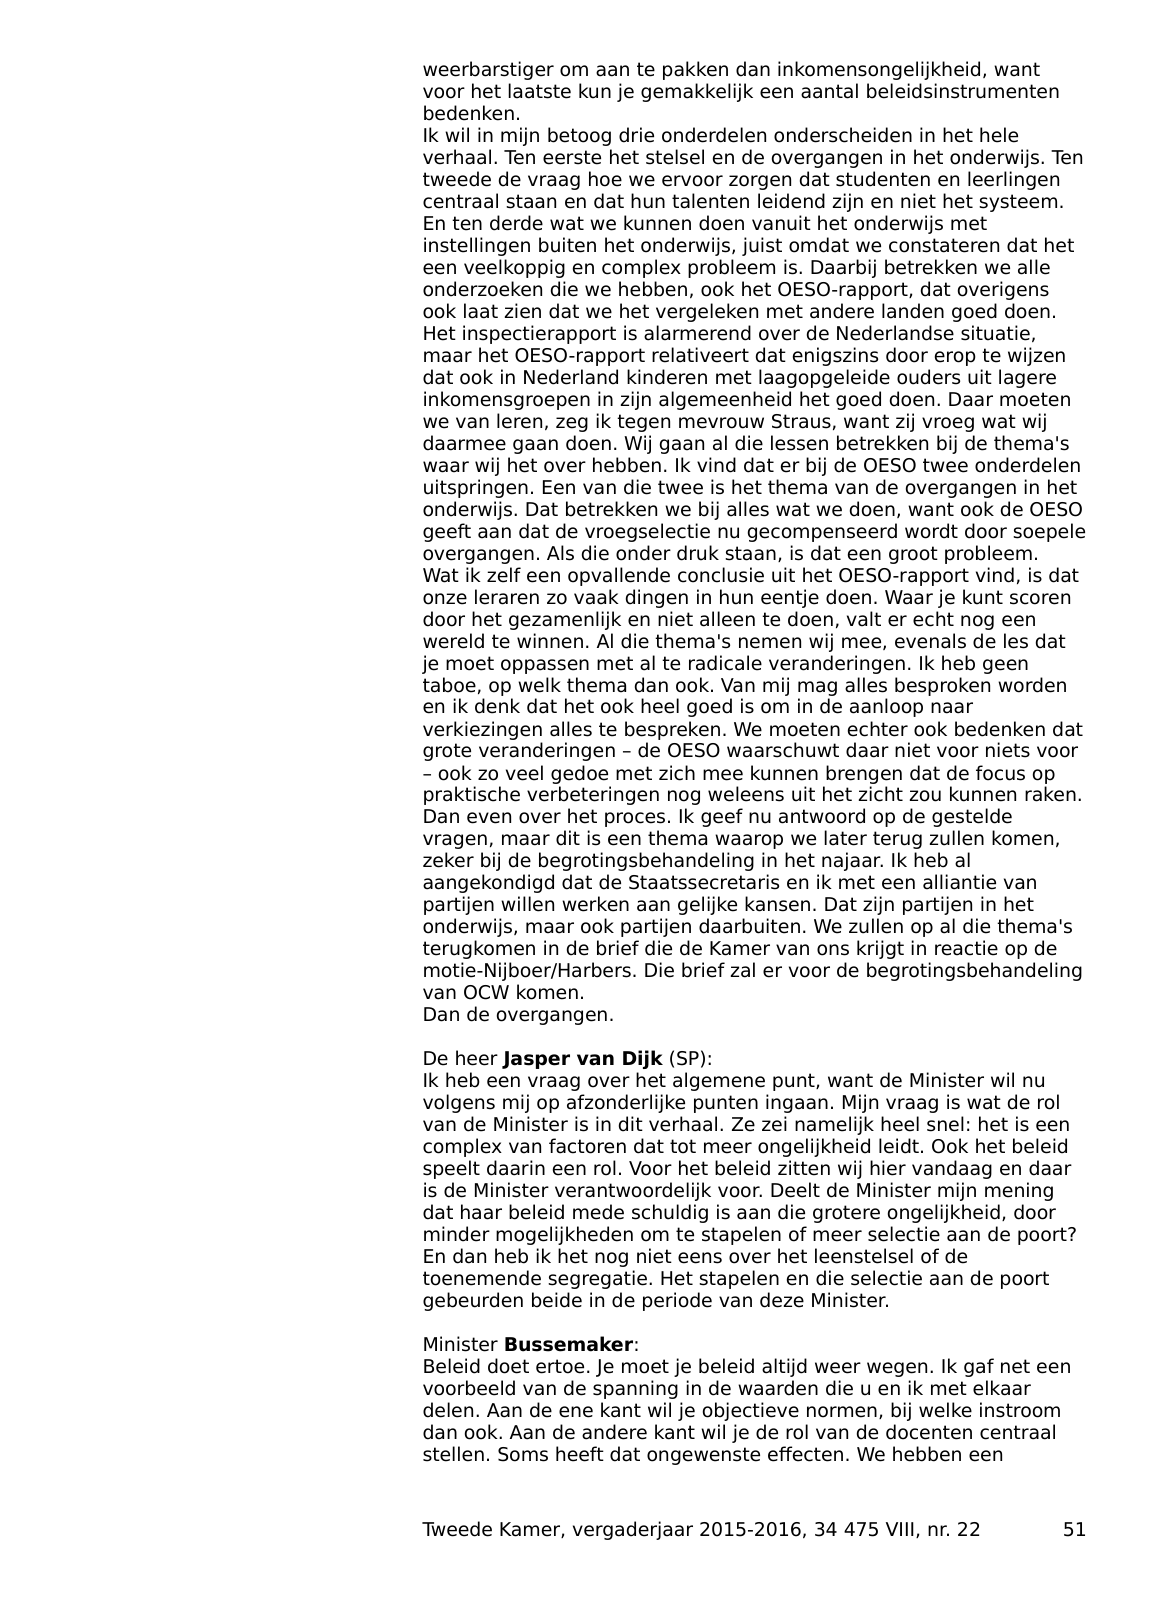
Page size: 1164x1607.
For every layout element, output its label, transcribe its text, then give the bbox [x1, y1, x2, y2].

text Wat ik zelf een opvallende conclusie uit het OESO-rapport vind, is dat onze leraren zo vaak dingen in hun eentje doen. Waar je kunt scoren door het gezamenlijk en niet alleen te doen, valt er echt nog een wereld te winnen. Al die thema's nemen wij mee, evenals de les dat je moet oppassen met al te radicale veranderingen. Ik heb geen taboe, op welk thema dan ook. Van mij mag alles besproken worden en ik denk dat het ook heel goed is om in de aanloop naar verkiezingen alles te bespreken. We moeten echter ook bedenken dat grote veranderingen – de OESO waarschuwt daar niet voor niets voor – ook zo veel gedoe met zich mee kunnen brengen dat de focus op praktische verbeteringen nog weleens uit het zicht zou kunnen raken. [422, 564, 1087, 806]
text Ik heb een vraag over het algemene punt, want de Minister wil nu volgens mij op afzonderlijke punten ingaan. Mijn vraag is wat de rol van de Minister is in dit verhaal. Ze zei namelijk heel snel: het is een complex van factoren dat tot meer ongelijkheid leidt. Ook het beleid speelt daarin een rol. Voor het beleid zitten wij hier vandaag en daar is de Minister verantwoordelijk voor. Deelt de Minister mijn mening dat haar beleid mede schuldig is aan die grotere ongelijkheid, door minder mogelijkheden om te stapelen of meer selectie aan de poort? En dan heb ik het nog niet eens over het leenstelsel of de toenemende segregatie. Het stapelen en die selectie aan de poort gebeurden beide in de periode van deze Minister. [422, 1070, 1087, 1312]
text Ik wil in mijn betoog drie onderdelen onderscheiden in het hele verhaal. Ten eerste het stelsel en de overgangen in het onderwijs. Ten tweede de vraag hoe we ervoor zorgen dat studenten en leerlingen centraal staan en dat hun talenten leidend zijn en niet het systeem. En ten derde wat we kunnen doen vanuit het onderwijs met instellingen buiten het onderwijs, juist omdat we constateren dat het een veelkoppig en complex probleem is. Daarbij betrekken we alle onderzoeken die we hebben, ook het OESO-rapport, dat overigens ook laat zien dat we het vergeleken met andere landen goed doen. [422, 125, 1087, 323]
text weerbarstiger om aan te pakken dan inkomensongelijkheid, want voor het laatste kun je gemakkelijk een aantal beleidsinstrumenten bedenken. [422, 59, 1087, 125]
text Minister Bussemaker: [422, 1334, 1087, 1356]
text De heer Jasper van Dijk (SP): [422, 1048, 1087, 1070]
text Beleid doet ertoe. Je moet je beleid altijd weer wegen. Ik gaf net een voorbeeld van de spanning in de waarden die u en ik met elkaar delen. Aan de ene kant wil je objectieve normen, bij welke instroom dan ook. Aan de andere kant wil je de rol van de docenten centraal stellen. Soms heeft dat ongewenste effecten. We hebben een [422, 1356, 1087, 1466]
text Het inspectierapport is alarmerend over de Nederlandse situatie, maar het OESO-rapport relativeert dat enigszins door erop te wijzen dat ook in Nederland kinderen met laagopgeleide ouders uit lagere inkomensgroepen in zijn algemeenheid het goed doen. Daar moeten we van leren, zeg ik tegen mevrouw Straus, want zij vroeg wat wij daarmee gaan doen. Wij gaan al die lessen betrekken bij de thema's waar wij het over hebben. Ik vind dat er bij de OESO twee onderdelen uitspringen. Een van die twee is het thema van de overgangen in het onderwijs. Dat betrekken we bij alles wat we doen, want ook de OESO geeft aan dat de vroegselectie nu gecompenseerd wordt door soepele overgangen. Als die onder druk staan, is dat een groot probleem. [422, 323, 1087, 564]
text Dan even over het proces. Ik geef nu antwoord op de gestelde vragen, maar dit is een thema waarop we later terug zullen komen, zeker bij de begrotingsbehandeling in het najaar. Ik heb al aangekondigd dat de Staatssecretaris en ik met een alliantie van partijen willen werken aan gelijke kansen. Dat zijn partijen in het onderwijs, maar ook partijen daarbuiten. We zullen op al die thema's terugkomen in de brief die de Kamer van ons krijgt in reactie op de motie-Nijboer/Harbers. Die brief zal er voor de begrotingsbehandeling van OCW komen. [422, 806, 1087, 1004]
text Dan de overgangen. [422, 1004, 1087, 1026]
